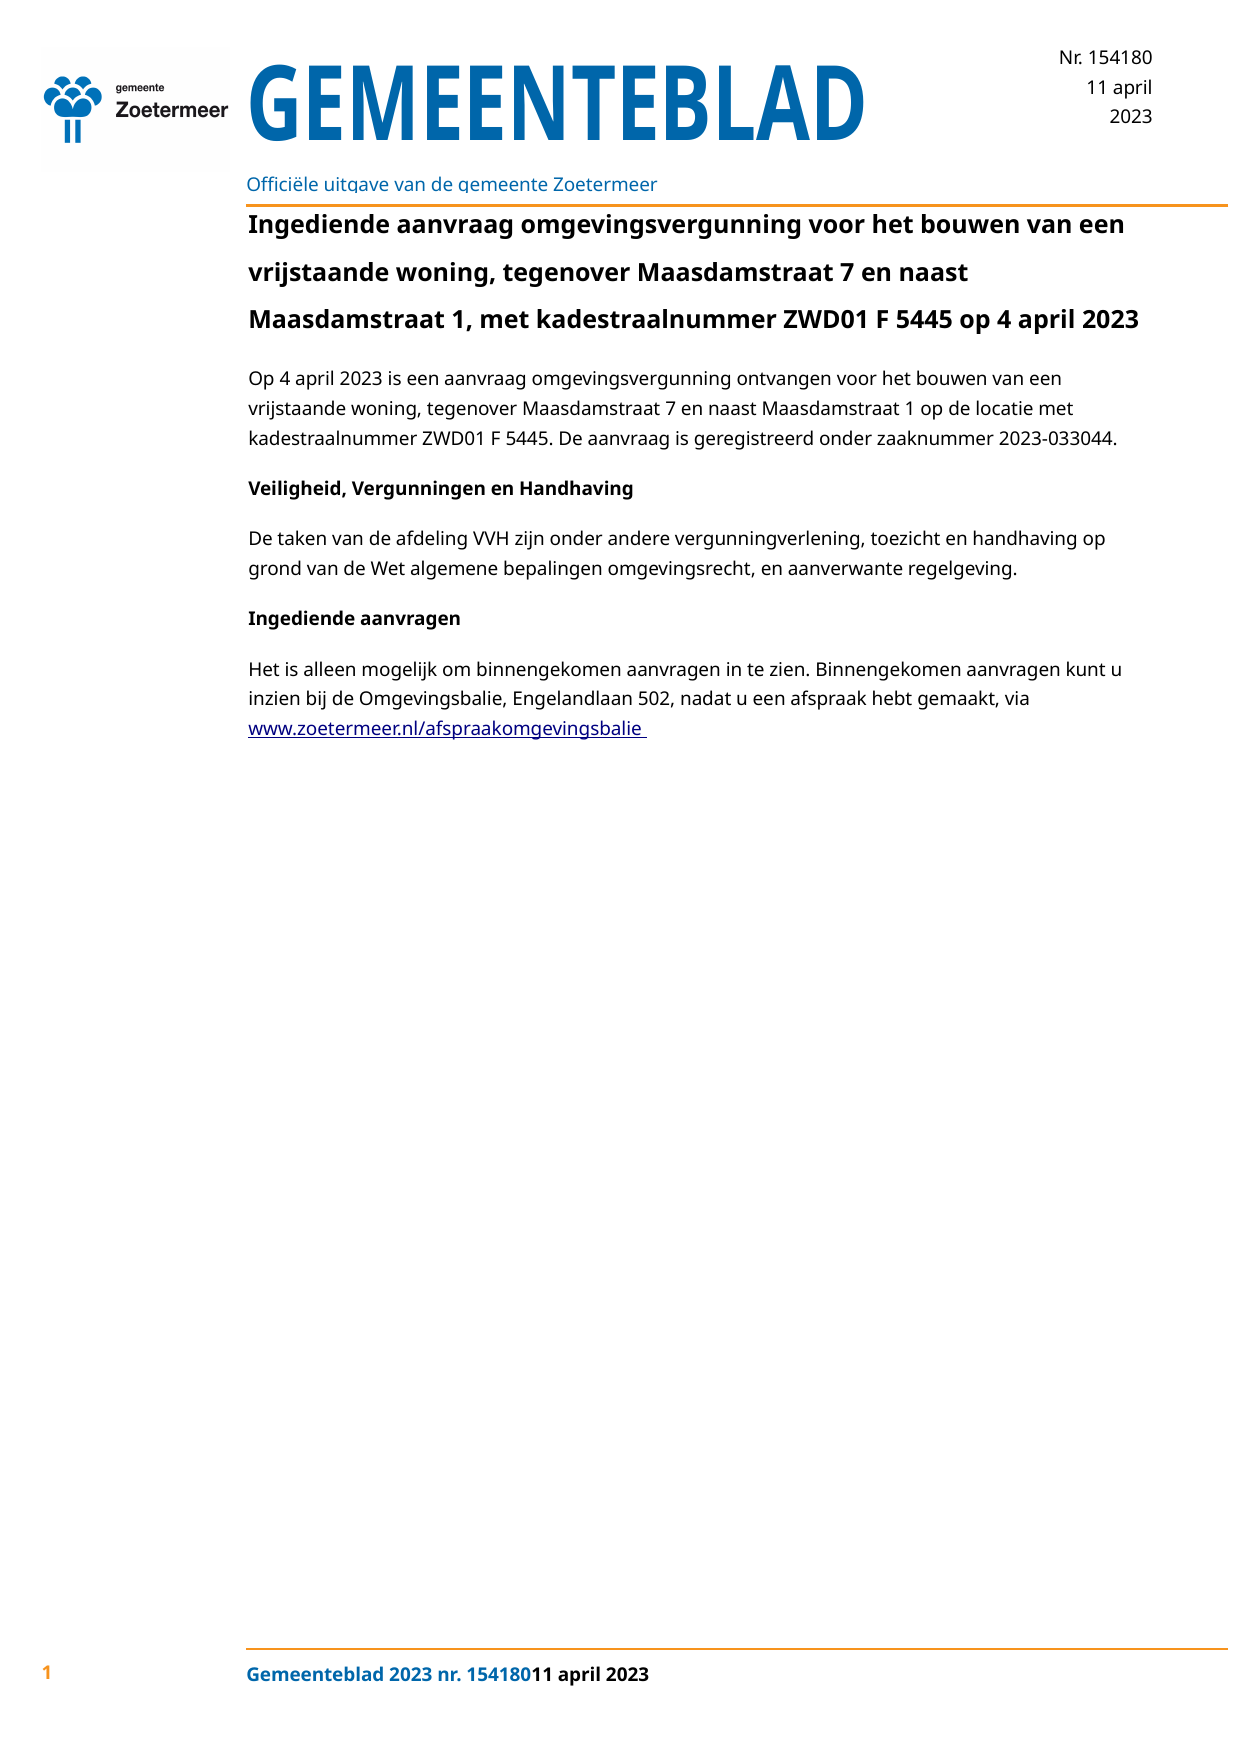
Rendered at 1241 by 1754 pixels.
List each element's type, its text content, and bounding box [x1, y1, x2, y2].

text Ingediende aanvraag omgevingsvergunning voor het bouwen van een vrijstaande woning, tegenover Maasdamstraat 7 en naast Maasdamstraat 1, met kadestraalnummer ZWD01 F 5445 op 4 april 2023 [248, 207, 1152, 336]
text Ingediende aanvragen [248, 606, 1152, 631]
text Het is alleen mogelijk om binnengekomen aanvragen in te zien. Binnengekomen aanvragen kunt u inzien bij de Omgevingsbalie, Engelandlaan 502, nadat u een afspraak hebt gemaakt, via www.zoetermeer.nl/afspraakomgevingsbalie [248, 656, 1152, 741]
text Op 4 april 2023 is een aanvraag omgevingsvergunning ontvangen voor het bouwen van een vrijstaande woning, tegenover Maasdamstraat 7 en naast Maasdamstraat 1 op de locatie met kadestraalnummer ZWD01 F 5445. De aanvraag is geregistreerd onder zaaknummer 2023-033044. [248, 366, 1152, 450]
picture [41, 47, 231, 172]
text De taken van de afdeling VVH zijn onder andere vergunningverlening, toezicht en handhaving op grond van de Wet algemene bepalingen omgevingsrecht, en aanverwante regelgeving. [248, 526, 1152, 581]
text Veiligheid, Vergunningen en Handhaving [248, 475, 1152, 501]
